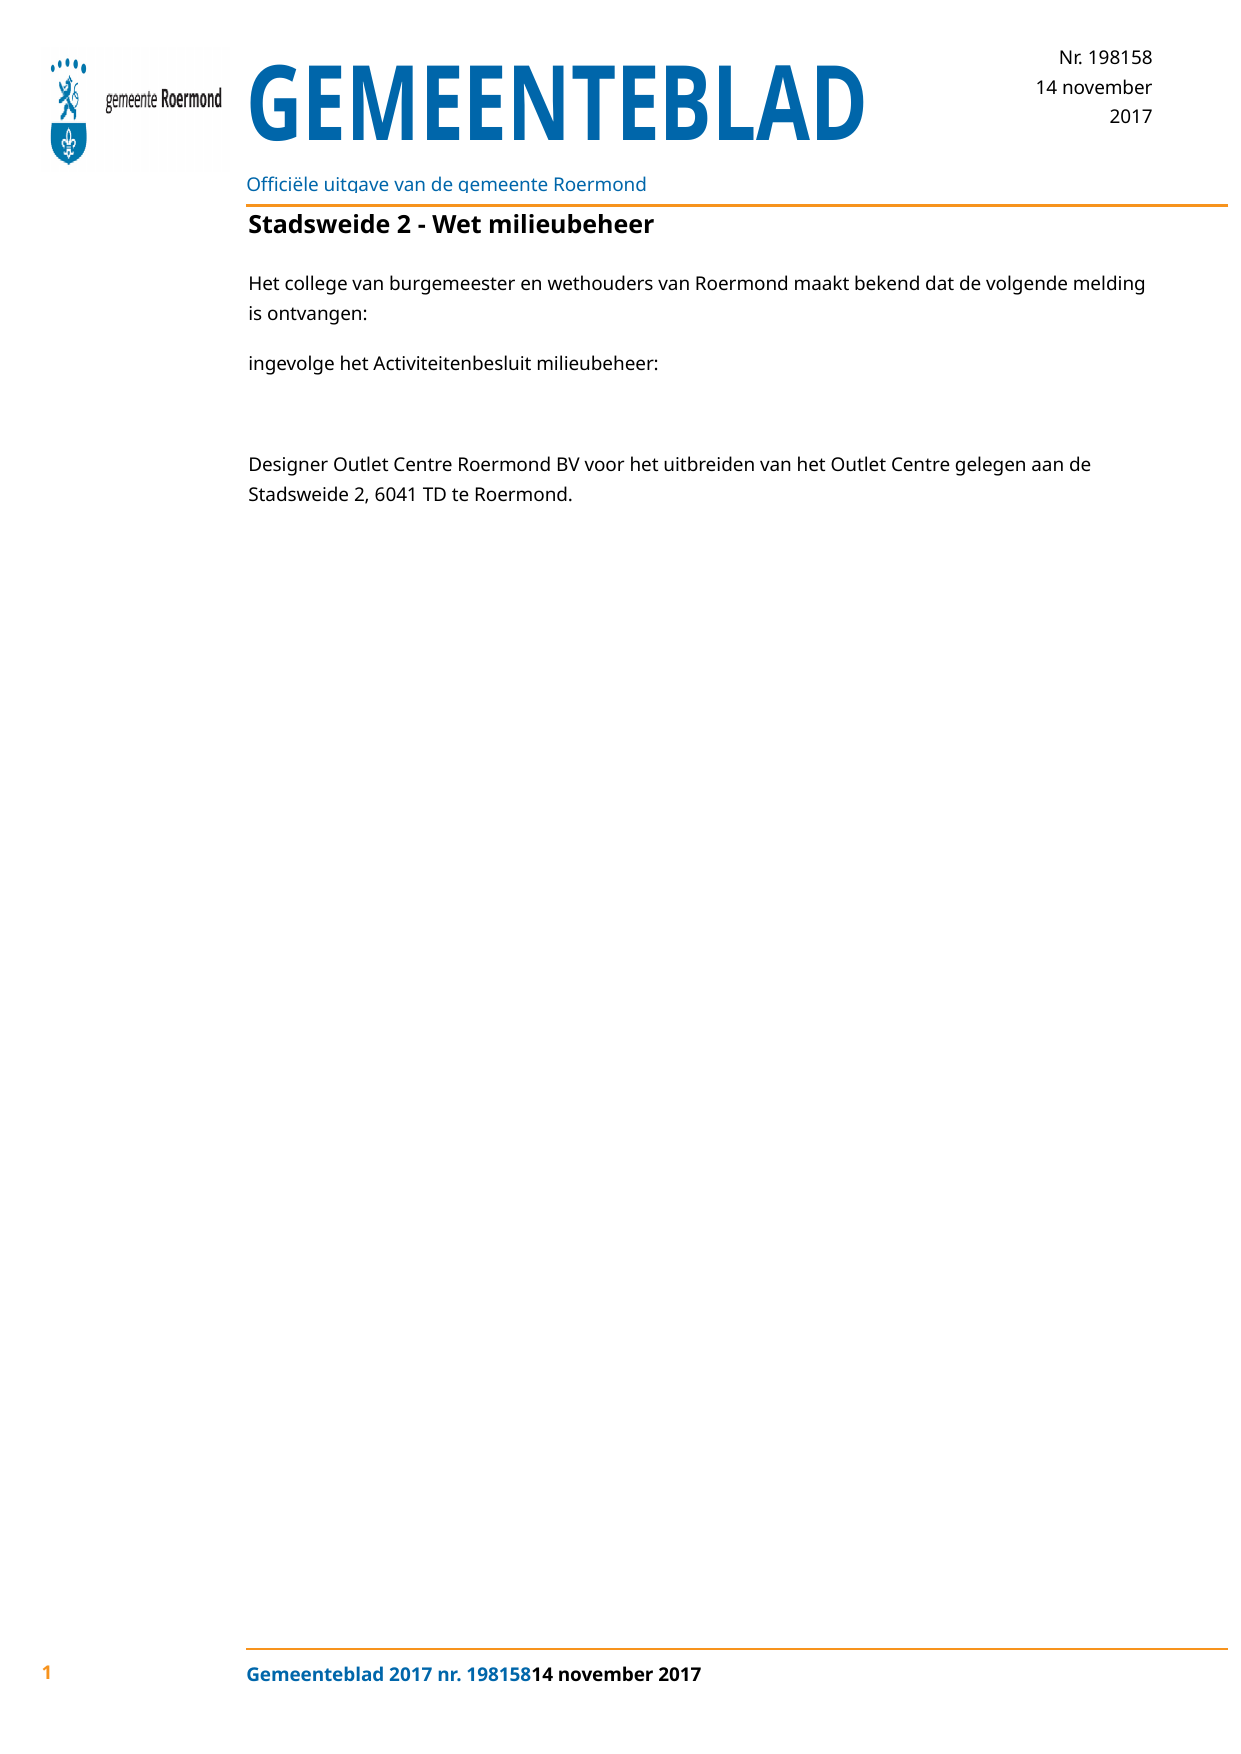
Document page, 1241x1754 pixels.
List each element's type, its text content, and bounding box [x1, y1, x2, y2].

text Stadsweide 2 - Wet milieubeheer [248, 207, 1152, 241]
picture [41, 47, 231, 172]
text ingevolge het Activiteitenbesluit milieubeheer: [248, 350, 1152, 376]
text Het college van burgemeester en wethouders van Roermond maakt bekend dat de volgende melding is ontvangen: [248, 270, 1152, 326]
text Designer Outlet Centre Roermond BV voor het uitbreiden van het Outlet Centre gelegen aan de Stadsweide 2, 6041 TD te Roermond. [248, 451, 1152, 506]
